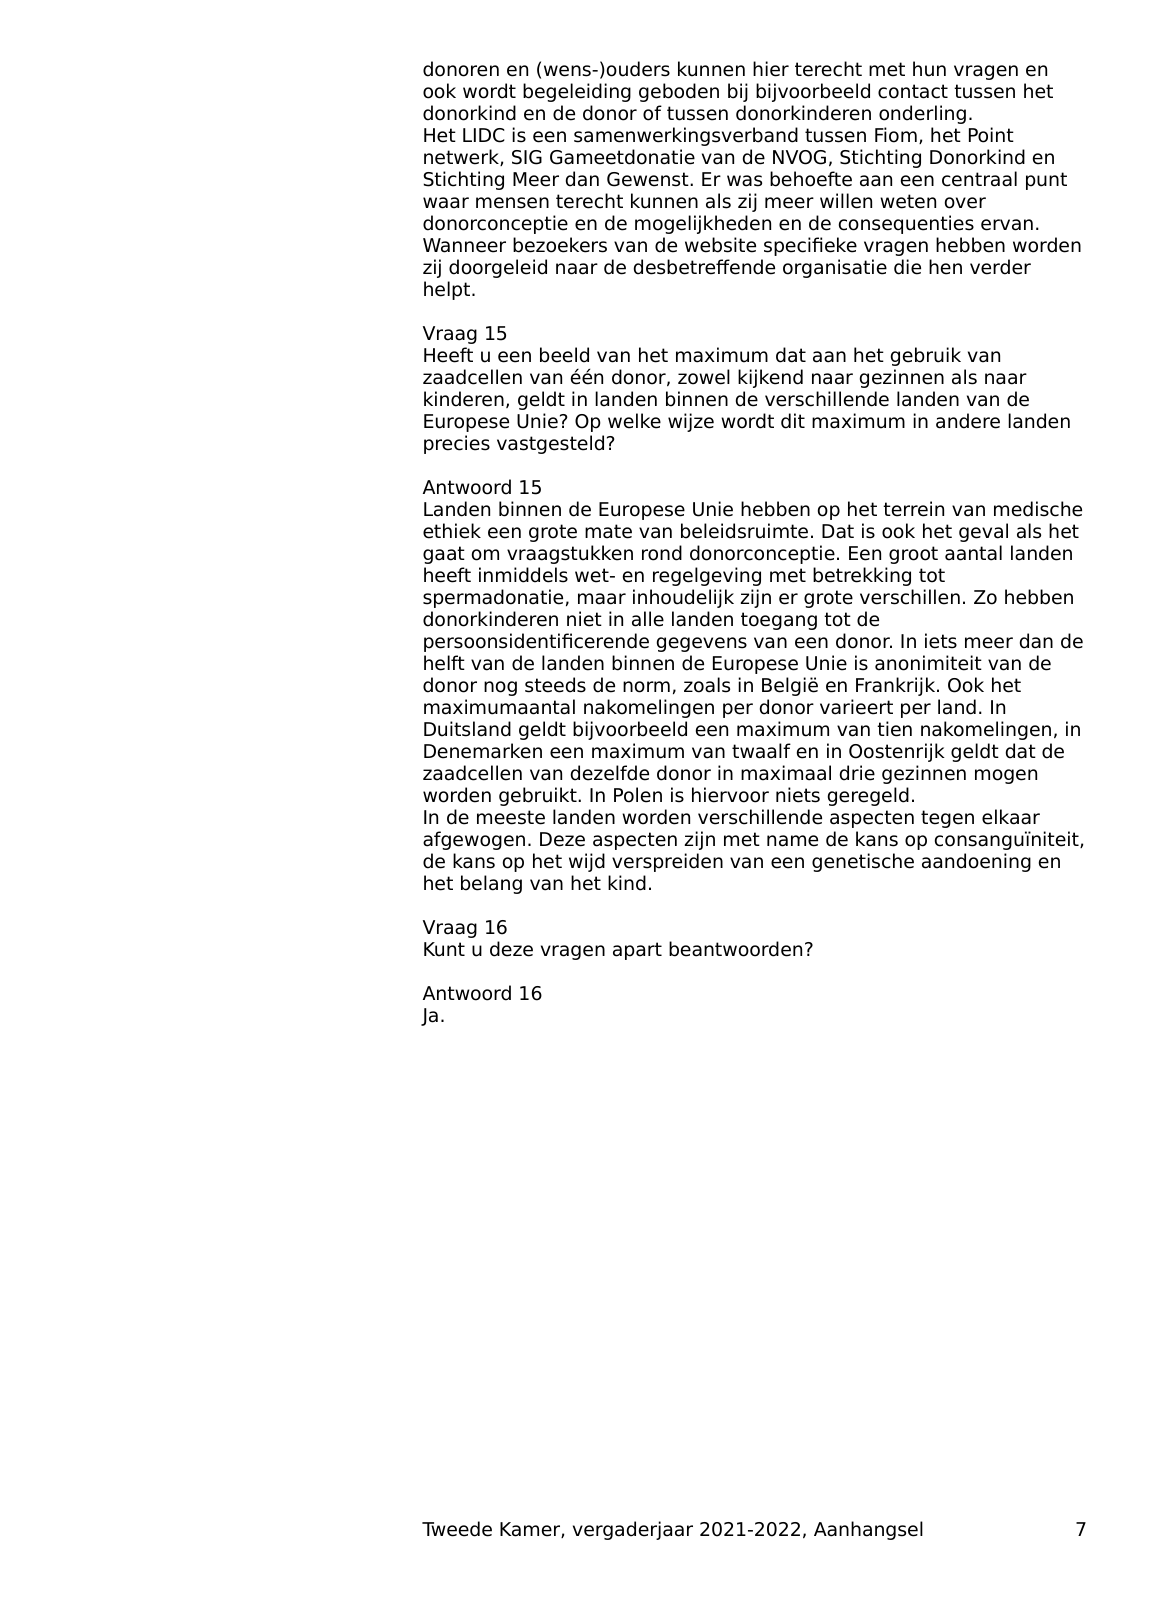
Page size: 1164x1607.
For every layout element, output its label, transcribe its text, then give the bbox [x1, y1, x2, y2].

text Het LIDC is een samenwerkingsverband tussen Fiom, het Point netwerk, SIG Gameetdonatie van de NVOG, Stichting Donorkind en Stichting Meer dan Gewenst. Er was behoefte aan een centraal punt waar mensen terecht kunnen als zij meer willen weten over donorconceptie en de mogelijkheden en de consequenties ervan. Wanneer bezoekers van de website specifieke vragen hebben worden zij doorgeleid naar de desbetreffende organisatie die hen verder helpt. [422, 125, 1087, 301]
text donoren en (wens-)ouders kunnen hier terecht met hun vragen en ook wordt begeleiding geboden bij bijvoorbeeld contact tussen het donorkind en de donor of tussen donorkinderen onderling. [422, 59, 1087, 125]
text Landen binnen de Europese Unie hebben op het terrein van medische ethiek een grote mate van beleidsruimte. Dat is ook het geval als het gaat om vraagstukken rond donorconceptie. Een groot aantal landen heeft inmiddels wet- en regelgeving met betrekking tot spermadonatie, maar inhoudelijk zijn er grote verschillen. Zo hebben donorkinderen niet in alle landen toegang tot de persoonsidentificerende gegevens van een donor. In iets meer dan de helft van de landen binnen de Europese Unie is anonimiteit van de donor nog steeds de norm, zoals in België en Frankrijk. Ook het maximumaantal nakomelingen per donor varieert per land. In Duitsland geldt bijvoorbeeld een maximum van tien nakomelingen, in Denemarken een maximum van twaalf en in Oostenrijk geldt dat de zaadcellen van dezelfde donor in maximaal drie gezinnen mogen worden gebruikt. In Polen is hiervoor niets geregeld. [422, 499, 1087, 807]
text In de meeste landen worden verschillende aspecten tegen elkaar afgewogen. Deze aspecten zijn met name de kans op consanguïniteit, de kans op het wijd verspreiden van een genetische aandoening en het belang van het kind. [422, 807, 1087, 895]
text Vraag 15 [422, 323, 1087, 345]
text Kunt u deze vragen apart beantwoorden? [422, 939, 1087, 961]
text Antwoord 15 [422, 477, 1087, 499]
text Ja. [422, 1005, 1087, 1027]
text Antwoord 16 [422, 983, 1087, 1005]
text Vraag 16 [422, 917, 1087, 939]
text Heeft u een beeld van het maximum dat aan het gebruik van zaadcellen van één donor, zowel kijkend naar gezinnen als naar kinderen, geldt in landen binnen de verschillende landen van de Europese Unie? Op welke wijze wordt dit maximum in andere landen precies vastgesteld? [422, 345, 1087, 455]
